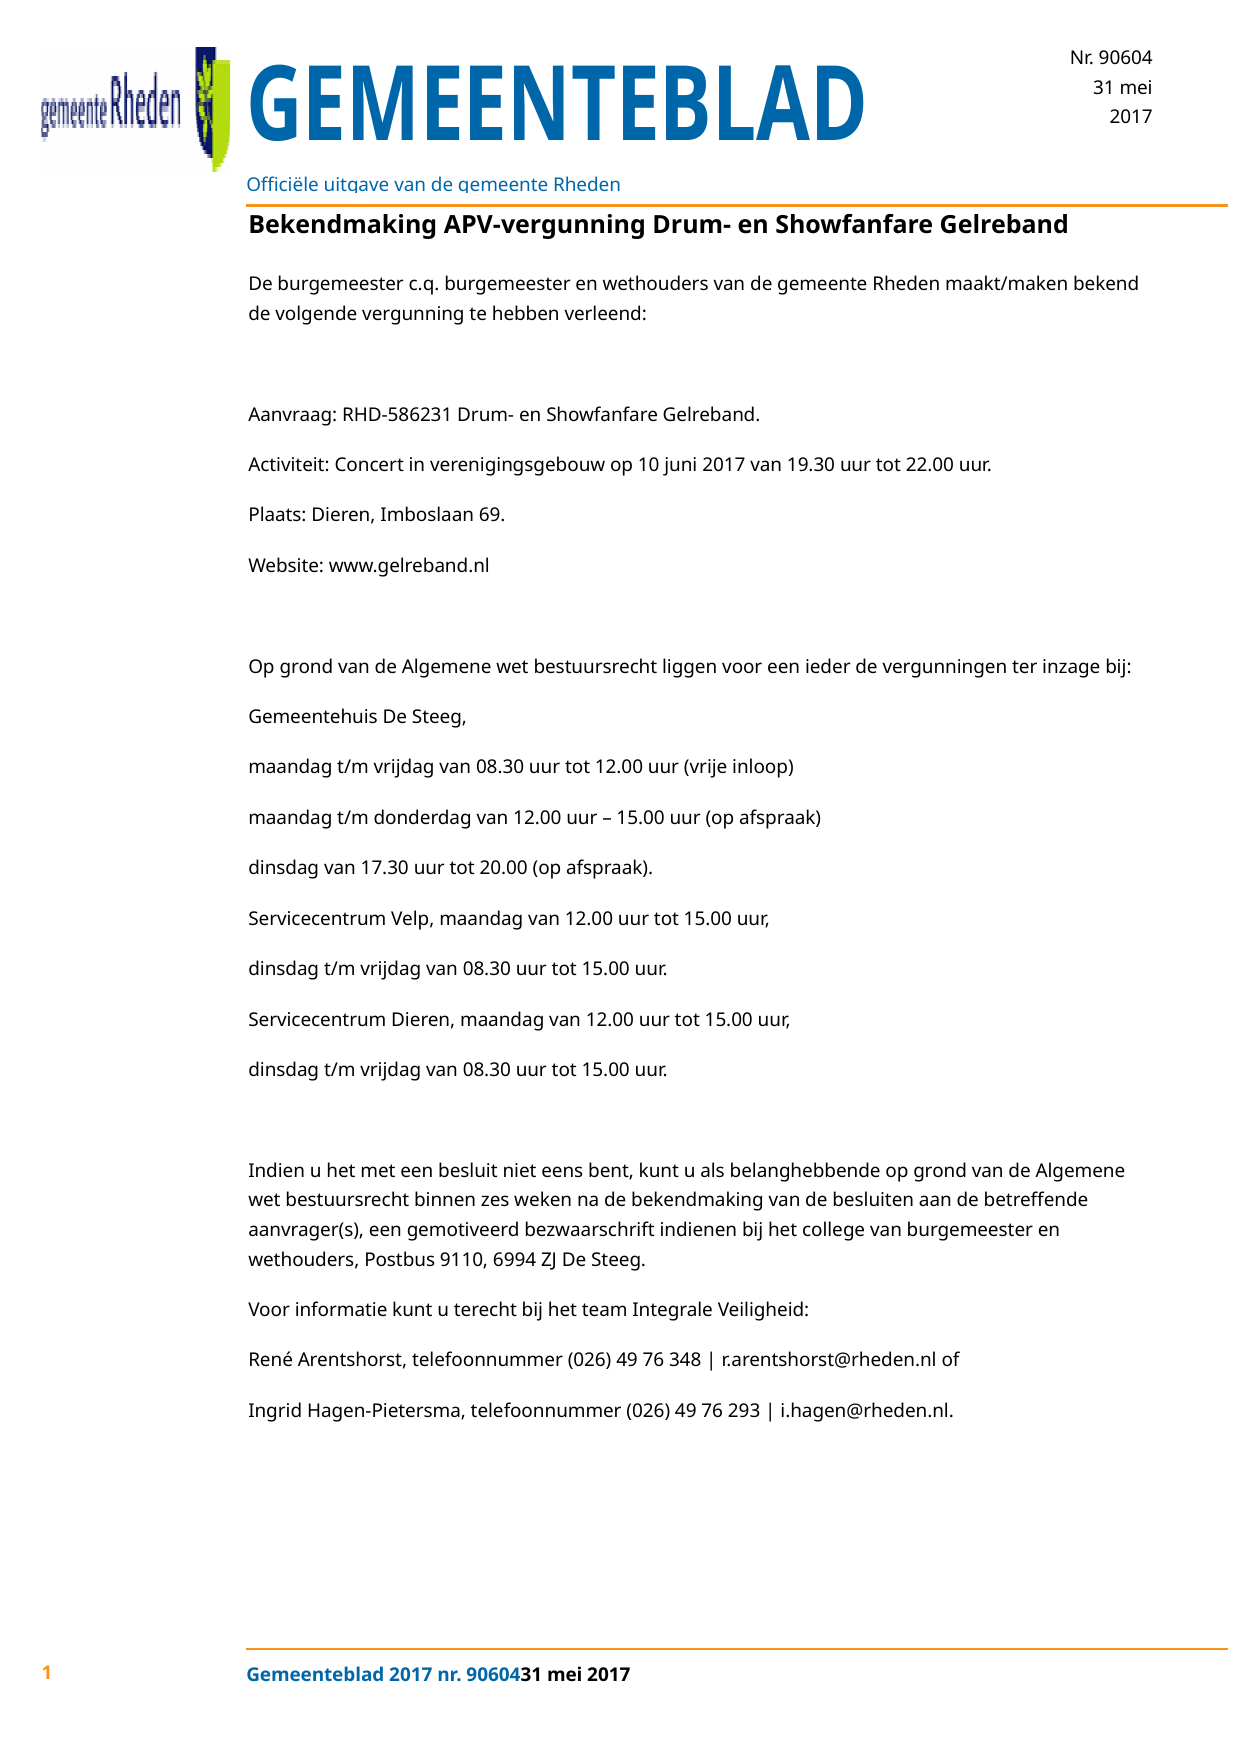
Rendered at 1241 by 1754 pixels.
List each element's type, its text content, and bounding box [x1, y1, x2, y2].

text Activiteit: Concert in verenigingsgebouw op 10 juni 2017 van 19.30 uur tot 22.00 uur. [248, 451, 1152, 477]
picture [41, 47, 231, 172]
text Servicecentrum Velp, maandag van 12.00 uur tot 15.00 uur, [248, 905, 1152, 931]
text dinsdag van 17.30 uur tot 20.00 (op afspraak). [248, 854, 1152, 880]
text maandag t/m vrijdag van 08.30 uur tot 12.00 uur (vrije inloop) [248, 754, 1152, 779]
text Plaats: Dieren, Imboslaan 69. [248, 502, 1152, 527]
text dinsdag t/m vrijdag van 08.30 uur tot 15.00 uur. [248, 955, 1152, 981]
text Ingrid Hagen-Pietersma, telefoonnummer (026) 49 76 293 | i.hagen@rheden.nl. [248, 1397, 1152, 1423]
text Aanvraag: RHD-586231 Drum- en Showfanfare Gelreband. [248, 401, 1152, 426]
text Website: www.gelreband.nl [248, 552, 1152, 578]
text Servicecentrum Dieren, maandag van 12.00 uur tot 15.00 uur, [248, 1006, 1152, 1031]
text maandag t/m donderdag van 12.00 uur – 15.00 uur (op afspraak) [248, 804, 1152, 830]
text Indien u het met een besluit niet eens bent, kunt u als belanghebbende op grond van de Algemene wet bestuursrecht binnen zes weken na de bekendmaking van de besluiten aan de betreffende aanvrager(s), een gemotiveerd bezwaarschrift indienen bij het college van burgemeester en wethouders, Postbus 9110, 6994 ZJ De Steeg. [248, 1157, 1152, 1271]
text De burgemeester c.q. burgemeester en wethouders van de gemeente Rheden maakt/maken bekend de volgende vergunning te hebben verleend: [248, 270, 1152, 326]
text Op grond van de Algemene wet bestuursrecht liggen voor een ieder de vergunningen ter inzage bij: [248, 653, 1152, 678]
text dinsdag t/m vrijdag van 08.30 uur tot 15.00 uur. [248, 1056, 1152, 1082]
text Voor informatie kunt u terecht bij het team Integrale Veiligheid: [248, 1296, 1152, 1322]
text Bekendmaking APV-vergunning Drum- en Showfanfare Gelreband [248, 207, 1152, 241]
text René Arentshorst, telefoonnummer (026) 49 76 348 | r.arentshorst@rheden.nl of [248, 1347, 1152, 1372]
text Gemeentehuis De Steeg, [248, 703, 1152, 729]
